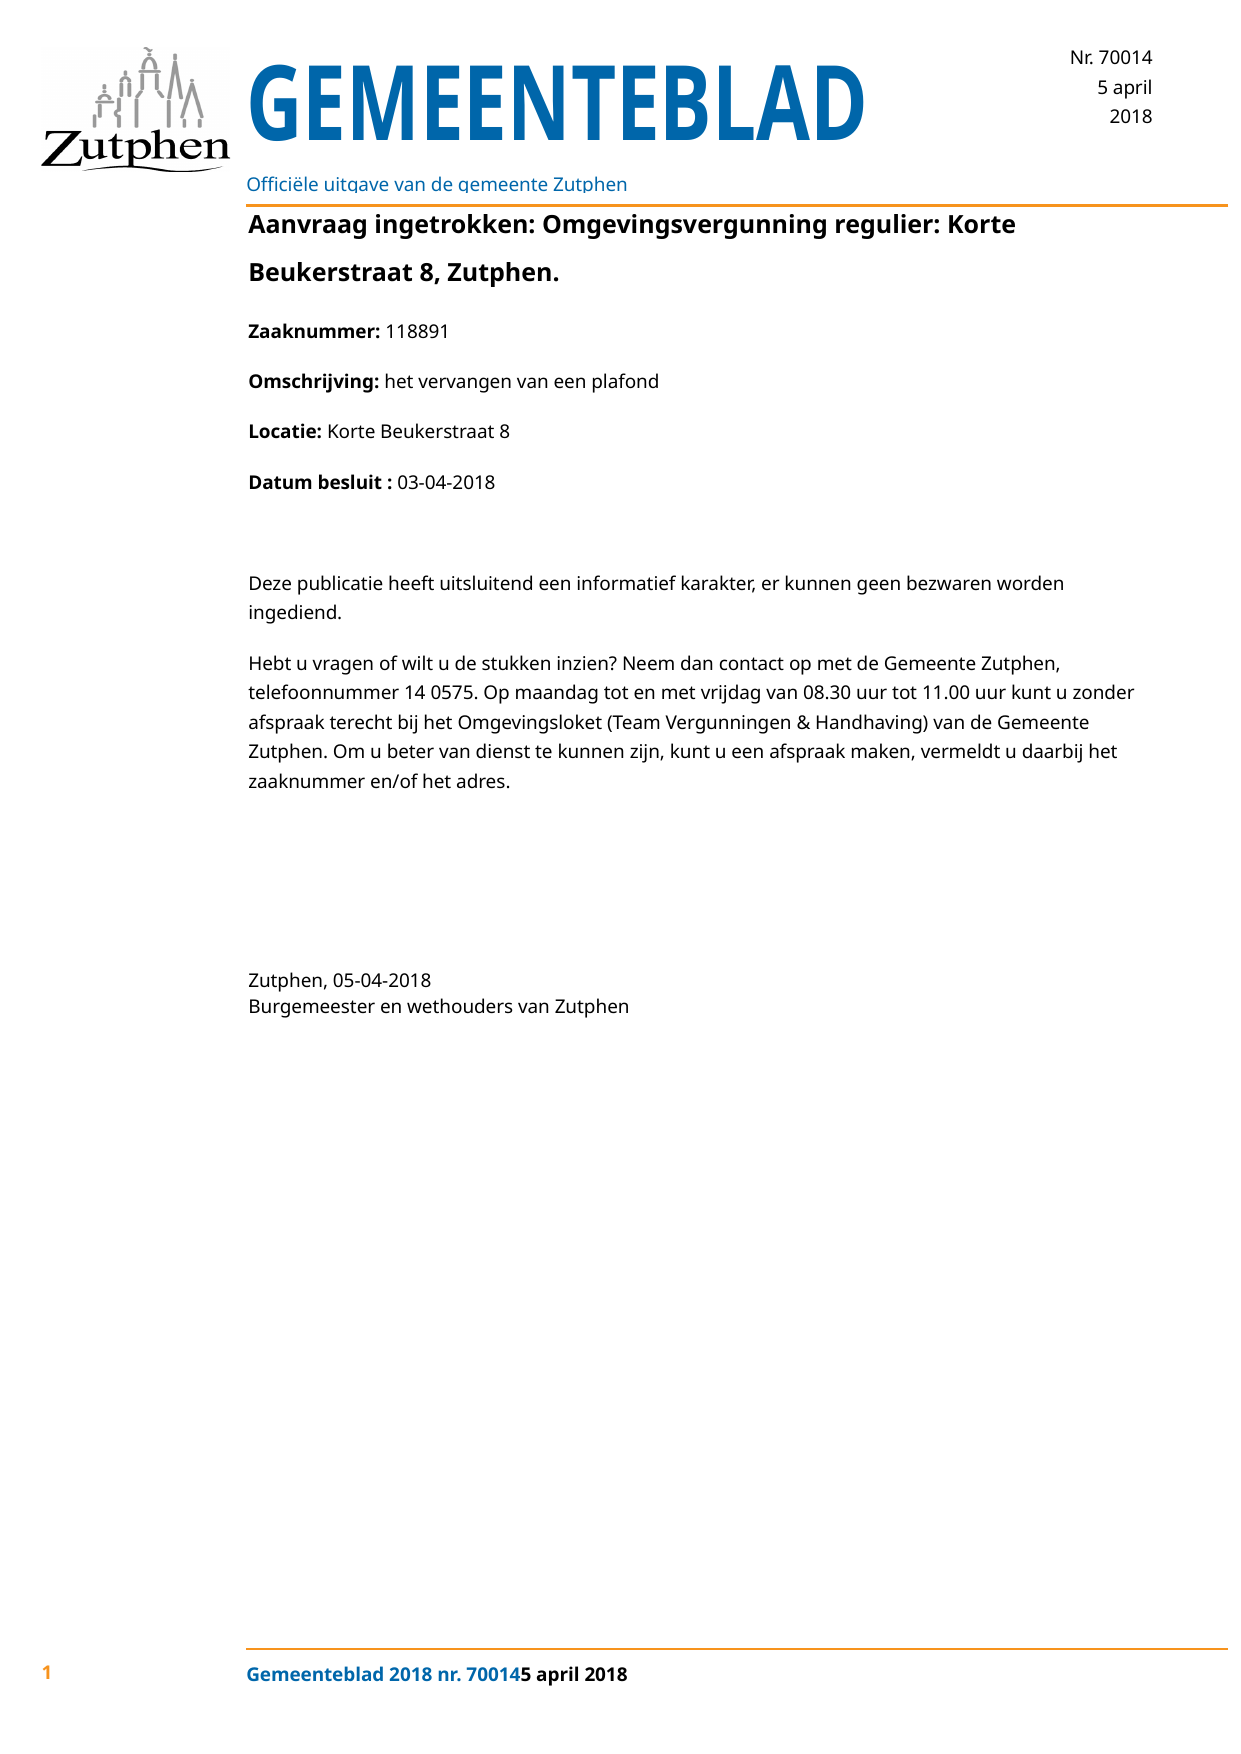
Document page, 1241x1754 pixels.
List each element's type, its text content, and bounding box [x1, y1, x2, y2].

text Locatie: Korte Beukerstraat 8 [248, 419, 1152, 444]
text Zaaknummer: 118891 [248, 318, 1152, 344]
text Deze publicatie heeft uitsluitend een informatief karakter, er kunnen geen bezwaren worden ingediend. [248, 570, 1152, 625]
text Aanvraag ingetrokken: Omgevingsvergunning regulier: Korte Beukerstraat 8, Zutphen. [248, 207, 1152, 288]
text Omschrijving: het vervangen van een plafond [248, 368, 1152, 394]
picture [41, 47, 231, 172]
text Zutphen, 05-04-2018 [248, 967, 1152, 993]
text Burgemeester en wethouders van Zutphen [248, 993, 1152, 1019]
text Datum besluit : 03-04-2018 [248, 469, 1152, 495]
text Hebt u vragen of wilt u de stukken inzien? Neem dan contact op met de Gemeente Zutphen, telefoonnummer 14 0575. Op maandag tot en met vrijdag van 08.30 uur tot 11.00 uur kunt u zonder afspraak terecht bij het Omgevingsloket (Team Vergunningen & Handhaving) van de Gemeente Zutphen. Om u beter van dienst te kunnen zijn, kunt u een afspraak maken, vermeldt u daarbij het zaaknummer en/of het adres. [248, 650, 1152, 794]
